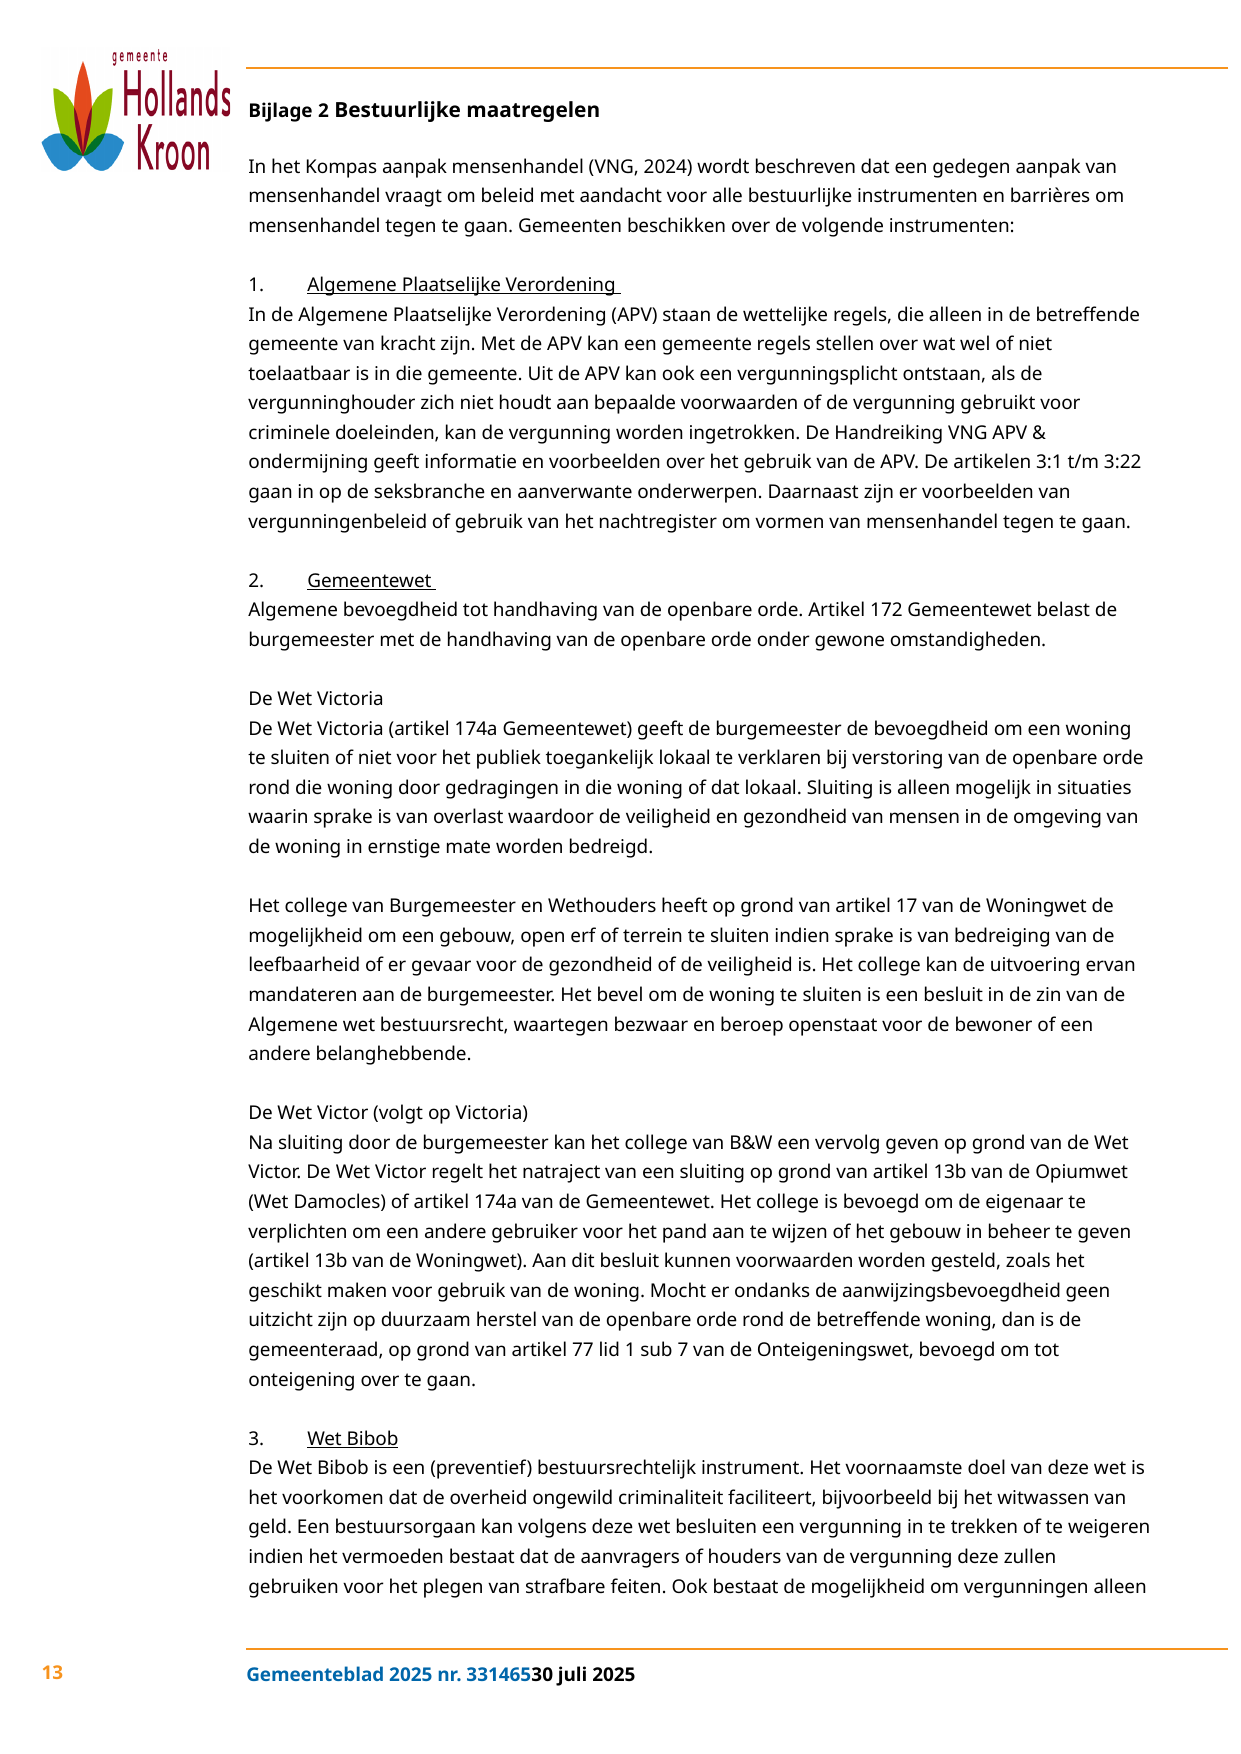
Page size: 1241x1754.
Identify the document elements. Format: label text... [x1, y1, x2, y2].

text In het Kompas aanpak mensenhandel (VNG, 2024) wordt beschreven dat een gedegen aanpak van mensenhandel vraagt om beleid met aandacht voor alle bestuurlijke instrumenten en barrières om mensenhandel tegen te gaan. Gemeenten beschikken over de volgende instrumenten: [248, 153, 1152, 238]
text Het college van Burgemeester en Wethouders heeft op grond van artikel 17 van de Woningwet de mogelijkheid om een gebouw, open erf of terrein te sluiten indien sprake is van bedreiging van de leefbaarheid of er gevaar voor de gezondheid of de veiligheid is. Het college kan de uitvoering ervan mandateren aan de burgemeester. Het bevel om de woning te sluiten is een besluit in de zin van de Algemene wet bestuursrecht, waartegen bezwaar en beroep openstaat voor de bewoner of een andere belanghebbende. [248, 892, 1152, 1066]
text De Wet Victor (volgt op Victoria) [248, 1099, 1152, 1125]
picture [41, 47, 231, 172]
text De Wet Victoria [248, 685, 1152, 711]
text In de Algemene Plaatselijke Verordening (APV) staan de wettelijke regels, die alleen in de betreffende gemeente van kracht zijn. Met de APV kan een gemeente regels stellen over wat wel of niet toelaatbaar is in die gemeente. Uit de APV kan ook een vergunningsplicht ontstaan, als de vergunninghouder zich niet houdt aan bepaalde voorwaarden of de vergunning gebruikt voor criminele doeleinden, kan de vergunning worden ingetrokken. De Handreiking VNG APV & ondermijning geeft informatie en voorbeelden over het gebruik van de APV. De artikelen 3:1 t/m 3:22 gaan in op de seksbranche en aanverwante onderwerpen. Daarnaast zijn er voorbeelden van vergunningenbeleid of gebruik van het nachtregister om vormen van mensenhandel tegen te gaan. [248, 301, 1152, 534]
text De Wet Victoria (artikel 174a Gemeentewet) geeft de burgemeester de bevoegdheid om een woning te sluiten of niet voor het publiek toegankelijk lokaal te verklaren bij verstoring van de openbare orde rond die woning door gedragingen in die woning of dat lokaal. Sluiting is alleen mogelijk in situaties waarin sprake is van overlast waardoor de veiligheid en gezondheid van mensen in de omgeving van de woning in ernstige mate worden bedreigd. [248, 715, 1152, 859]
list Algemene Plaatselijke Verordening [248, 271, 1152, 297]
text Bijlage 2 Bestuurlijke maatregelen [248, 95, 1152, 123]
text Algemene bevoegdheid tot handhaving van de openbare orde. Artikel 172 Gemeentewet belast de burgemeester met de handhaving van de openbare orde onder gewone omstandigheden. [248, 597, 1152, 652]
text Na sluiting door de burgemeester kan het college van B&W een vervolg geven op grond van de Wet Victor. De Wet Victor regelt het natraject van een sluiting op grond van artikel 13b van de Opiumwet (Wet Damocles) of artikel 174a van de Gemeentewet. Het college is bevoegd om de eigenaar te verplichten om een andere gebruiker voor het pand aan te wijzen of het gebouw in beheer te geven (artikel 13b van de Woningwet). Aan dit besluit kunnen voorwaarden worden gesteld, zoals het geschikt maken voor gebruik van de woning. Mocht er ondanks de aanwijzingsbevoegdheid geen uitzicht zijn op duurzaam herstel van de openbare orde rond de betreffende woning, dan is de gemeenteraad, op grond van artikel 77 lid 1 sub 7 van de Onteigeningswet, bevoegd om tot onteigening over te gaan. [248, 1129, 1152, 1392]
list Wet Bibob [248, 1425, 1152, 1451]
list Gemeentewet [248, 567, 1152, 593]
text De Wet Bibob is een (preventief) bestuursrechtelijk instrument. Het voornaamste doel van deze wet is het voorkomen dat de overheid ongewild criminaliteit faciliteert, bijvoorbeeld bij het witwassen van geld. Een bestuursorgaan kan volgens deze wet besluiten een vergunning in te trekken of te weigeren indien het vermoeden bestaat dat de aanvragers of houders van de vergunning deze zullen gebruiken voor het plegen van strafbare feiten. Ook bestaat de mogelijkheid om vergunningen alleen [248, 1454, 1152, 1599]
